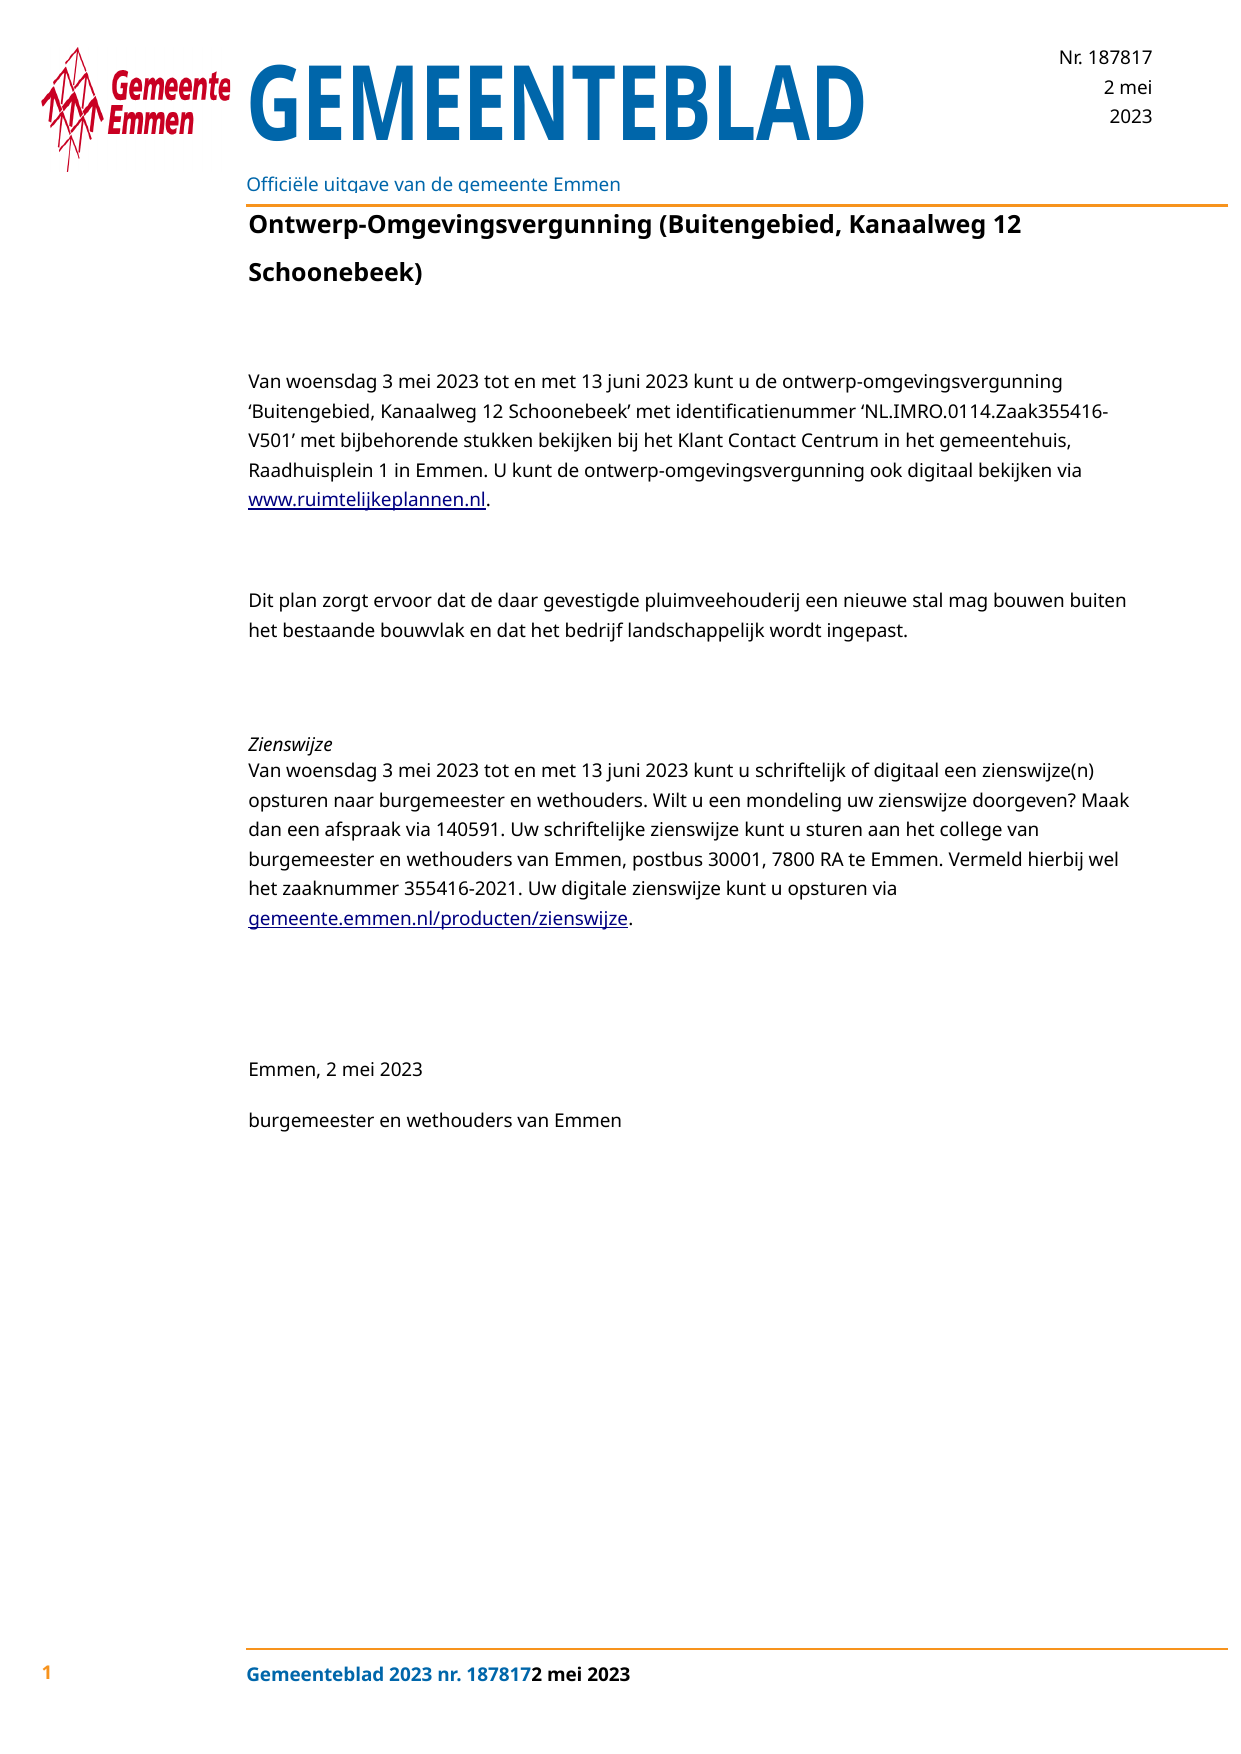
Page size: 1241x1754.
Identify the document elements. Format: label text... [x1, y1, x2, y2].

picture [41, 47, 231, 172]
text Zienswijze [248, 731, 1152, 757]
text Van woensdag 3 mei 2023 tot en met 13 juni 2023 kunt u schriftelijk of digitaal een zienswijze(n) opsturen naar burgemeester en wethouders. Wilt u een mondeling uw zienswijze doorgeven? Maak dan een afspraak via 140591. Uw schriftelijke zienswijze kunt u sturen aan het college van burgemeester en wethouders van Emmen, postbus 30001, 7800 RA te Emmen. Vermeld hierbij wel het zaaknummer 355416-2021. Uw digitale zienswijze kunt u opsturen via gemeente.emmen.nl/producten/zienswijze. [248, 757, 1152, 931]
text Ontwerp-Omgevingsvergunning (Buitengebied, Kanaalweg 12 Schoonebeek) [248, 207, 1152, 288]
text Van woensdag 3 mei 2023 tot en met 13 juni 2023 kunt u de ontwerp-omgevingsvergunning ‘Buitengebied, Kanaalweg 12 Schoonebeek’ met identificatienummer ‘NL.IMRO.0114.Zaak355416-V501’ met bijbehorende stukken bekijken bij het Klant Contact Centrum in het gemeentehuis, Raadhuisplein 1 in Emmen. U kunt de ontwerp-omgevingsvergunning ook digitaal bekijken via www.ruimtelijkeplannen.nl. [248, 368, 1152, 512]
text Dit plan zorgt ervoor dat de daar gevestigde pluimveehouderij een nieuwe stal mag bouwen buiten het bestaande bouwvlak en dat het bedrijf landschappelijk wordt ingepast. [248, 587, 1152, 643]
text burgemeester en wethouders van Emmen [248, 1107, 1152, 1132]
text Emmen, 2 mei 2023 [248, 1056, 1152, 1082]
